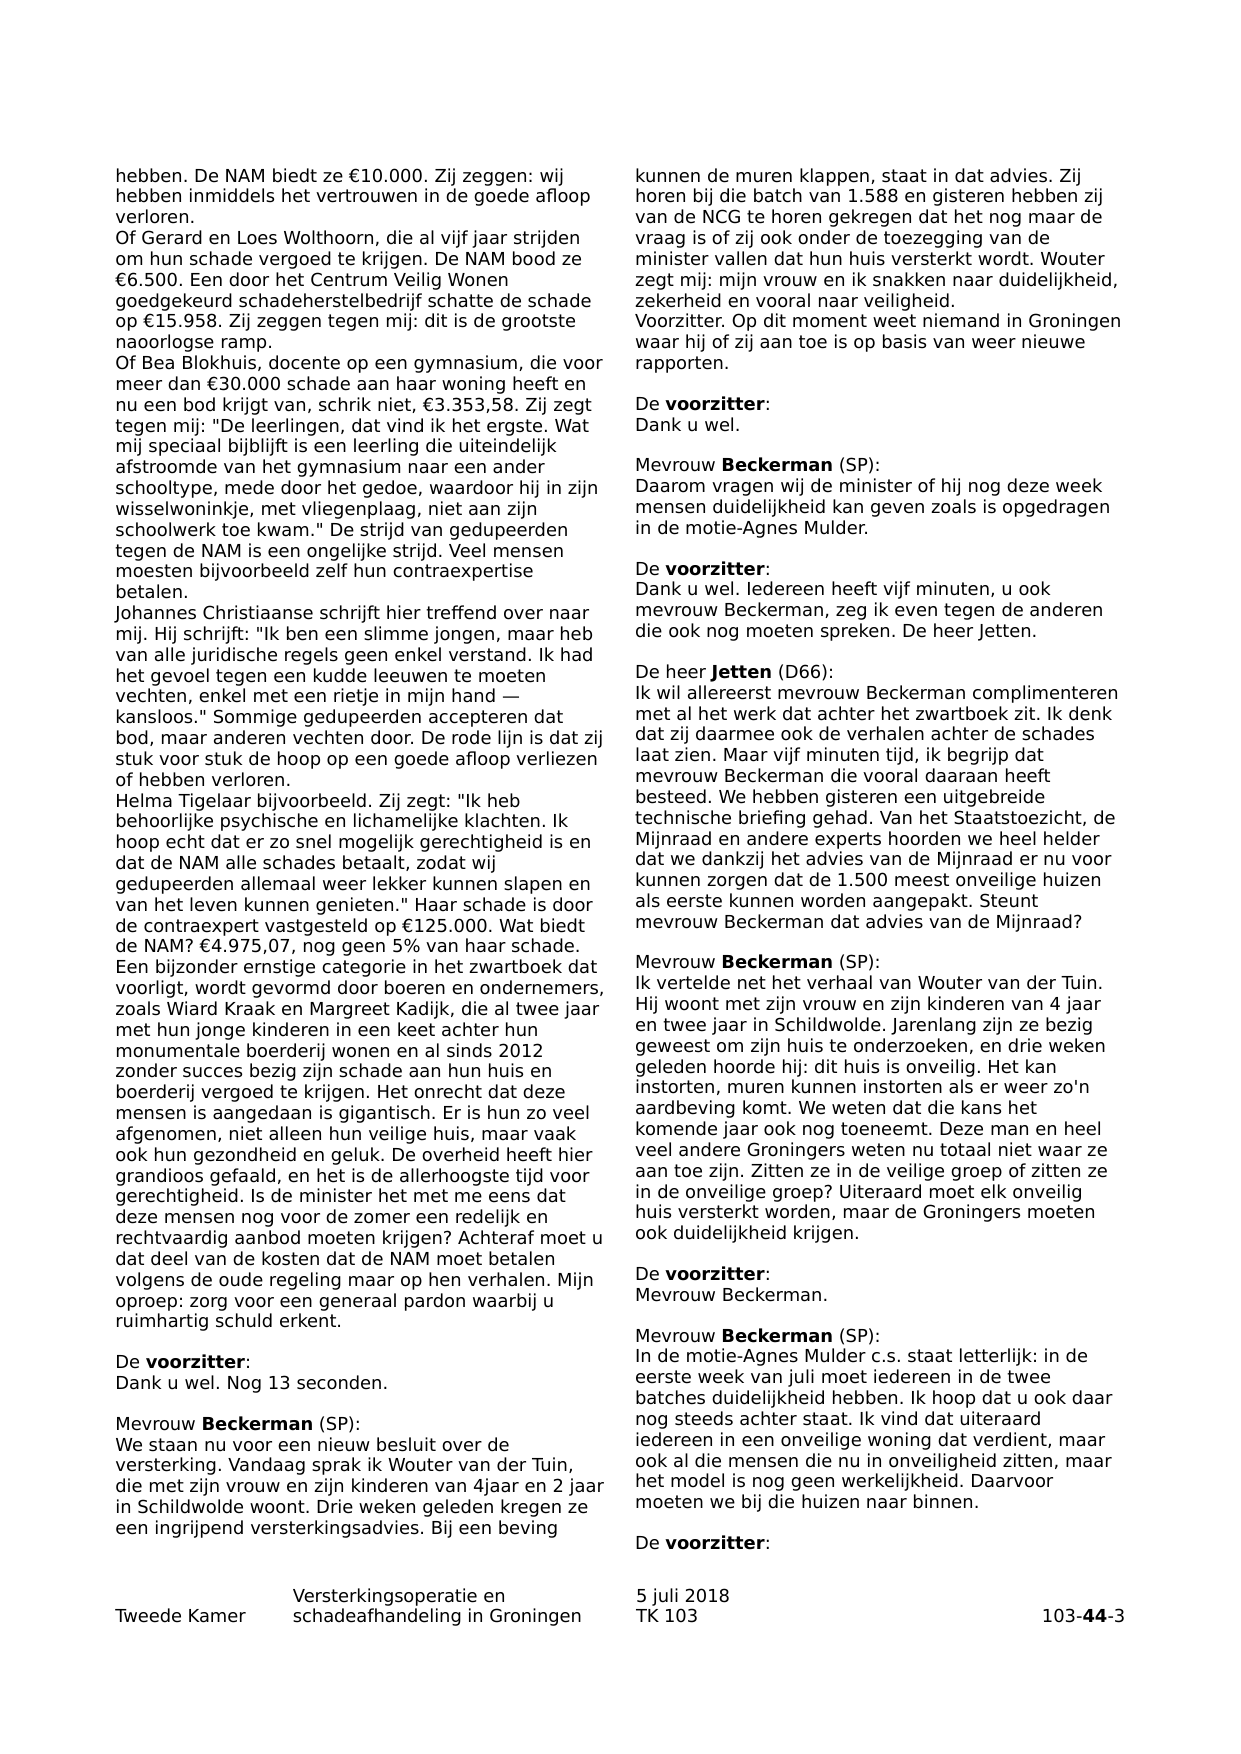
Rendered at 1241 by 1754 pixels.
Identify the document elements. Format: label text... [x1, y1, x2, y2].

text Mevrouw Beckerman. [635, 1285, 1125, 1306]
text Mevrouw Beckerman (SP): [115, 1413, 605, 1434]
text De voorzitter: [115, 1352, 605, 1373]
text De voorzitter: [635, 1264, 1125, 1285]
text kunnen de muren klappen, staat in dat advies. Zij horen bij die batch van 1.588 en gisteren hebben zij van de NCG te horen gekregen dat het nog maar de vraag is of zij ook onder de toezegging van de minister vallen dat hun huis versterkt wordt. Wouter zegt mij: mijn vrouw en ik snakken naar duidelijkheid, zekerheid en vooral naar veiligheid. [635, 165, 1125, 311]
text Ik wil allereerst mevrouw Beckerman complimenteren met al het werk dat achter het zwartboek zit. Ik denk dat zij daarmee ook de verhalen achter de schades laat zien. Maar vijf minuten tijd, ik begrijp dat mevrouw Beckerman die vooral daaraan heeft besteed. We hebben gisteren een uitgebreide technische briefing gehad. Van het Staatstoezicht, de Mijnraad en andere experts hoorden we heel helder dat we dankzij het advies van de Mijnraad er nu voor kunnen zorgen dat de 1.500 meest onveilige huizen als eerste kunnen worden aangepakt. Steunt mevrouw Beckerman dat advies van de Mijnraad? [635, 682, 1125, 932]
text We staan nu voor een nieuw besluit over de versterking. Vandaag sprak ik Wouter van der Tuin, die met zijn vrouw en zijn kinderen van 4jaar en 2 jaar in Schildwolde woont. Drie weken geleden kregen ze een ingrijpend versterkingsadvies. Bij een beving [115, 1434, 605, 1538]
text Dank u wel. Nog 13 seconden. [115, 1373, 605, 1393]
text Daarom vragen wij de minister of hij nog deze week mensen duidelijkheid kan geven zoals is opgedragen in de motie-Agnes Mulder. [635, 476, 1125, 538]
text Mevrouw Beckerman (SP): [635, 455, 1125, 476]
text Johannes Christiaanse schrijft hier treffend over naar mij. Hij schrijft: "Ik ben een slimme jongen, maar heb van alle juridische regels geen enkel verstand. Ik had het gevoel tegen een kudde leeuwen te moeten vechten, enkel met een rietje in mijn hand — kansloos." Sommige gedupeerden accepteren dat bod, maar anderen vechten door. De rode lijn is dat zij stuk voor stuk de hoop op een goede afloop verliezen of hebben verloren. [115, 603, 605, 790]
text In de motie-Agnes Mulder c.s. staat letterlijk: in de eerste week van juli moet iedereen in de twee batches duidelijkheid hebben. Ik hoop dat u ook daar nog steeds achter staat. Ik vind dat uiteraard iedereen in een onveilige woning dat verdient, maar ook al die mensen die nu in onveiligheid zitten, maar het model is nog geen werkelijkheid. Daarvoor moeten we bij die huizen naar binnen. [635, 1346, 1125, 1513]
text Mevrouw Beckerman (SP): [635, 952, 1125, 973]
text Of Bea Blokhuis, docente op een gymnasium, die voor meer dan €30.000 schade aan haar woning heeft en nu een bod krijgt van, schrik niet, €3.353,58. Zij zegt tegen mij: "De leerlingen, dat vind ik het ergste. Wat mij speciaal bijblijft is een leerling die uiteindelijk afstroomde van het gymnasium naar een ander schooltype, mede door het gedoe, waardoor hij in zijn wisselwoninkje, met vliegenplaag, niet aan zijn schoolwerk toe kwam." De strijd van gedupeerden tegen de NAM is een ongelijke strijd. Veel mensen moesten bijvoorbeeld zelf hun contraexpertise betalen. [115, 353, 605, 603]
text De heer Jetten (D66): [635, 662, 1125, 682]
text hebben. De NAM biedt ze €10.000. Zij zeggen: wij hebben inmiddels het vertrouwen in de goede afloop verloren. [115, 165, 605, 228]
text De voorzitter: [635, 394, 1125, 414]
text Voorzitter. Op dit moment weet niemand in Groningen waar hij of zij aan toe is op basis van weer nieuwe rapporten. [635, 311, 1125, 374]
text Een bijzonder ernstige categorie in het zwartboek dat voorligt, wordt gevormd door boeren en ondernemers, zoals Wiard Kraak en Margreet Kadijk, die al twee jaar met hun jonge kinderen in een keet achter hun monumentale boerderij wonen en al sinds 2012 zonder succes bezig zijn schade aan hun huis en boerderij vergoed te krijgen. Het onrecht dat deze mensen is aangedaan is gigantisch. Er is hun zo veel afgenomen, niet alleen hun veilige huis, maar vaak ook hun gezondheid en geluk. De overheid heeft hier grandioos gefaald, en het is de allerhoogste tijd voor gerechtigheid. Is de minister het met me eens dat deze mensen nog voor de zomer een redelijk en rechtvaardig aanbod moeten krijgen? Achteraf moet u dat deel van de kosten dat de NAM moet betalen volgens de oude regeling maar op hen verhalen. Mijn oproep: zorg voor een generaal pardon waarbij u ruimhartig schuld erkent. [115, 957, 605, 1332]
text Mevrouw Beckerman (SP): [635, 1326, 1125, 1346]
text Dank u wel. [635, 414, 1125, 435]
text Of Gerard en Loes Wolthoorn, die al vijf jaar strijden om hun schade vergoed te krijgen. De NAM bood ze €6.500. Een door het Centrum Veilig Wonen goedgekeurd schadeherstelbedrijf schatte de schade op €15.958. Zij zeggen tegen mij: dit is de grootste naoorlogse ramp. [115, 228, 605, 353]
text Ik vertelde net het verhaal van Wouter van der Tuin. Hij woont met zijn vrouw en zijn kinderen van 4 jaar en twee jaar in Schildwolde. Jarenlang zijn ze bezig geweest om zijn huis te onderzoeken, en drie weken geleden hoorde hij: dit huis is onveilig. Het kan instorten, muren kunnen instorten als er weer zo'n aardbeving komt. We weten dat die kans het komende jaar ook nog toeneemt. Deze man en heel veel andere Groningers weten nu totaal niet waar ze aan toe zijn. Zitten ze in de veilige groep of zitten ze in de onveilige groep? Uiteraard moet elk onveilig huis versterkt worden, maar de Groningers moeten ook duidelijkheid krijgen. [635, 973, 1125, 1244]
text De voorzitter: [635, 1533, 1125, 1554]
text De voorzitter: [635, 558, 1125, 579]
text Helma Tigelaar bijvoorbeeld. Zij zegt: "Ik heb behoorlijke psychische en lichamelijke klachten. Ik hoop echt dat er zo snel mogelijk gerechtigheid is en dat de NAM alle schades betaalt, zodat wij gedupeerden allemaal weer lekker kunnen slapen en van het leven kunnen genieten." Haar schade is door de contraexpert vastgesteld op €125.000. Wat biedt de NAM? €4.975,07, nog geen 5% van haar schade. [115, 790, 605, 957]
text Dank u wel. Iedereen heeft vijf minuten, u ook mevrouw Beckerman, zeg ik even tegen de anderen die ook nog moeten spreken. De heer Jetten. [635, 579, 1125, 642]
